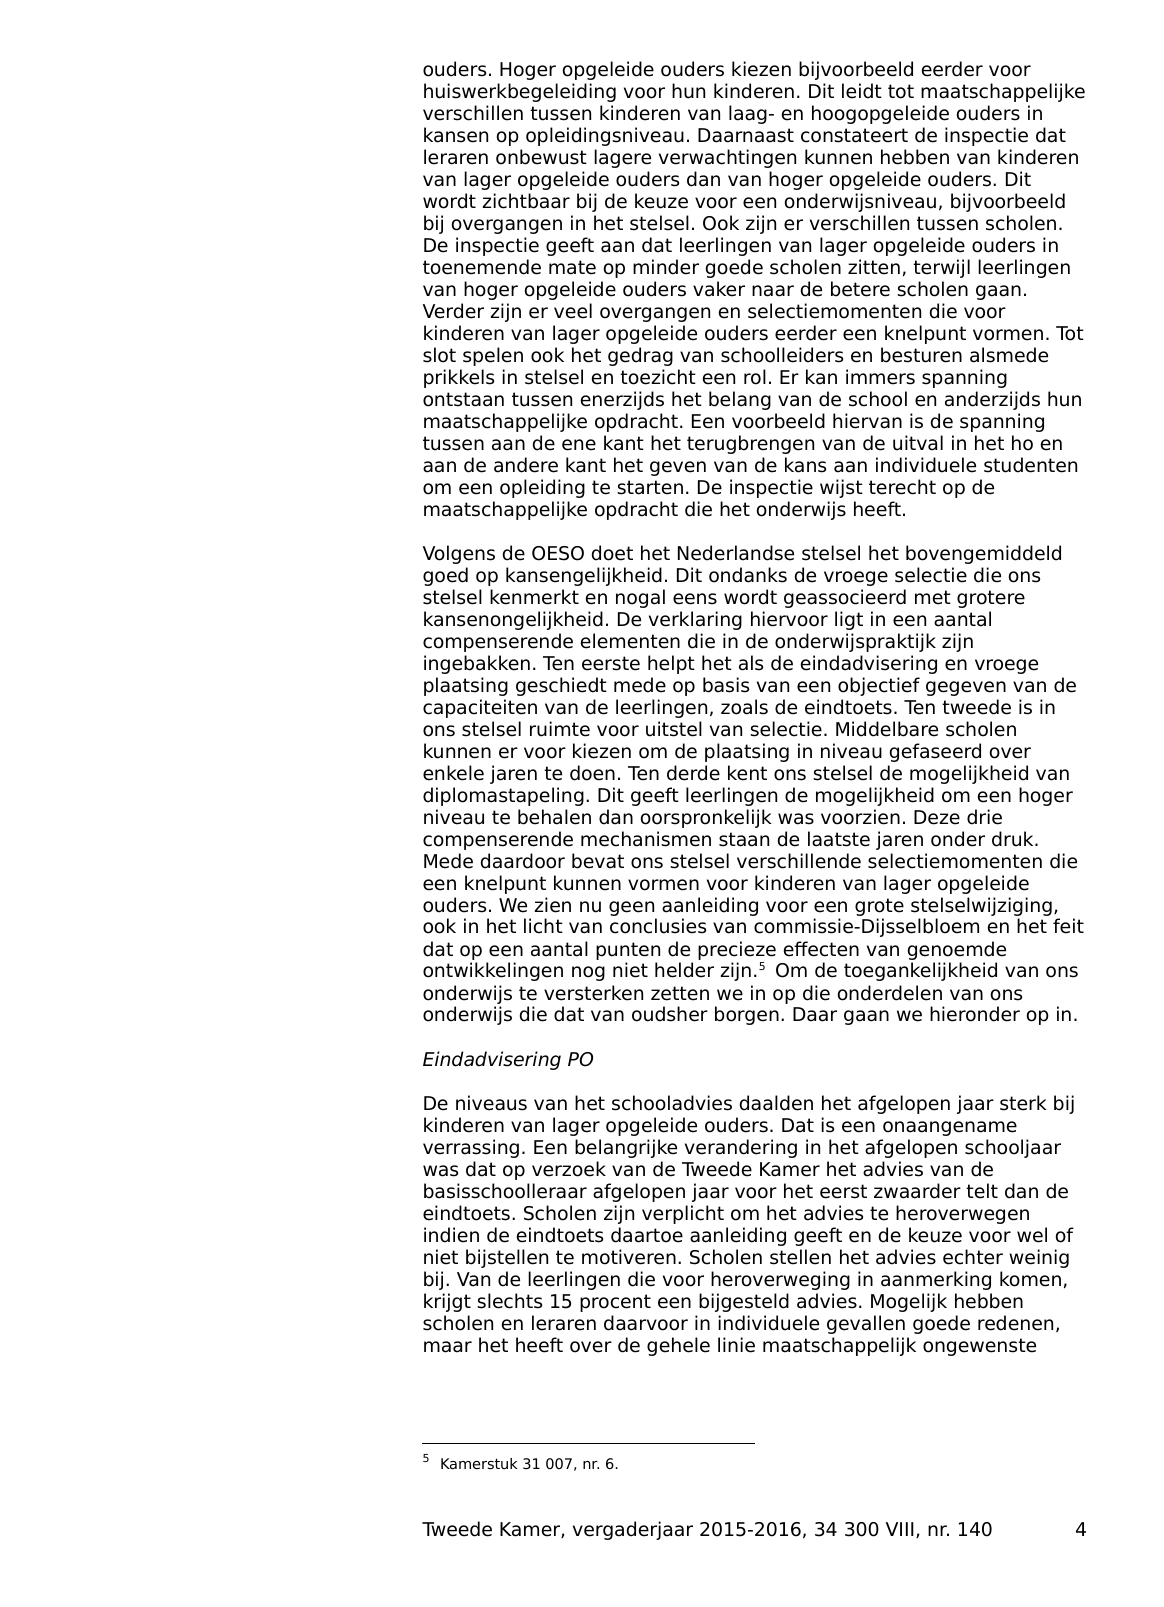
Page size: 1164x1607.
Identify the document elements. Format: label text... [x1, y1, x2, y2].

text De niveaus van het schooladvies daalden het afgelopen jaar sterk bij kinderen van lager opgeleide ouders. Dat is een onaangename verrassing. Een belangrijke verandering in het afgelopen schooljaar was dat op verzoek van de Tweede Kamer het advies van de basisschoolleraar afgelopen jaar voor het eerst zwaarder telt dan de eindtoets. Scholen zijn verplicht om het advies te heroverwegen indien de eindtoets daartoe aanleiding geeft en de keuze voor wel of niet bijstellen te motiveren. Scholen stellen het advies echter weinig bij. Van de leerlingen die voor heroverweging in aanmerking komen, krijgt slechts 15 procent een bijgesteld advies. Mogelijk hebben scholen en leraren daarvoor in individuele gevallen goede redenen, maar het heeft over de gehele linie maatschappelijk ongewenste [422, 1093, 1087, 1356]
text ouders. Hoger opgeleide ouders kiezen bijvoorbeeld eerder voor huiswerkbegeleiding voor hun kinderen. Dit leidt tot maatschappelijke verschillen tussen kinderen van laag- en hoogopgeleide ouders in kansen op opleidingsniveau. Daarnaast constateert de inspectie dat leraren onbewust lagere verwachtingen kunnen hebben van kinderen van lager opgeleide ouders dan van hoger opgeleide ouders. Dit wordt zichtbaar bij de keuze voor een onderwijsniveau, bijvoorbeeld bij overgangen in het stelsel. Ook zijn er verschillen tussen scholen. De inspectie geeft aan dat leerlingen van lager opgeleide ouders in toenemende mate op minder goede scholen zitten, terwijl leerlingen van hoger opgeleide ouders vaker naar de betere scholen gaan. Verder zijn er veel overgangen en selectiemomenten die voor kinderen van lager opgeleide ouders eerder een knelpunt vormen. Tot slot spelen ook het gedrag van schoolleiders en besturen alsmede prikkels in stelsel en toezicht een rol. Er kan immers spanning ontstaan tussen enerzijds het belang van de school en anderzijds hun maatschappelijke opdracht. Een voorbeeld hiervan is de spanning tussen aan de ene kant het terugbrengen van de uitval in het ho en aan de andere kant het geven van de kans aan individuele studenten om een opleiding te starten. De inspectie wijst terecht op de maatschappelijke opdracht die het onderwijs heeft. [422, 59, 1087, 521]
text Volgens de OESO doet het Nederlandse stelsel het bovengemiddeld goed op kansengelijkheid. Dit ondanks de vroege selectie die ons stelsel kenmerkt en nogal eens wordt geassocieerd met grotere kansenongelijkheid. De verklaring hiervoor ligt in een aantal compenserende elementen die in de onderwijspraktijk zijn ingebakken. Ten eerste helpt het als de eindadvisering en vroege plaatsing geschiedt mede op basis van een objectief gegeven van de capaciteiten van de leerlingen, zoals de eindtoets. Ten tweede is in ons stelsel ruimte voor uitstel van selectie. Middelbare scholen kunnen er voor kiezen om de plaatsing in niveau gefaseerd over enkele jaren te doen. Ten derde kent ons stelsel de mogelijkheid van diplomastapeling. Dit geeft leerlingen de mogelijkheid om een hoger niveau te behalen dan oorspronkelijk was voorzien. Deze drie compenserende mechanismen staan de laatste jaren onder druk. Mede daardoor bevat ons stelsel verschillende selectiemomenten die een knelpunt kunnen vormen voor kinderen van lager opgeleide ouders. We zien nu geen aanleiding voor een grote stelselwijziging, ook in het licht van conclusies van commissie-Dijsselbloem en het feit dat op een aantal punten de precieze effecten van genoemde ontwikkelingen nog niet helder zijn. Om de toegankelijkheid van ons onderwijs te versterken zetten we in op die onderdelen van ons onderwijs die dat van oudsher borgen. Daar gaan we hieronder op in. [422, 543, 1087, 1026]
subtitle Eindadvisering PO [422, 1048, 1087, 1071]
text Kamerstuk 31 007, nr. 6. [422, 1452, 1087, 1474]
